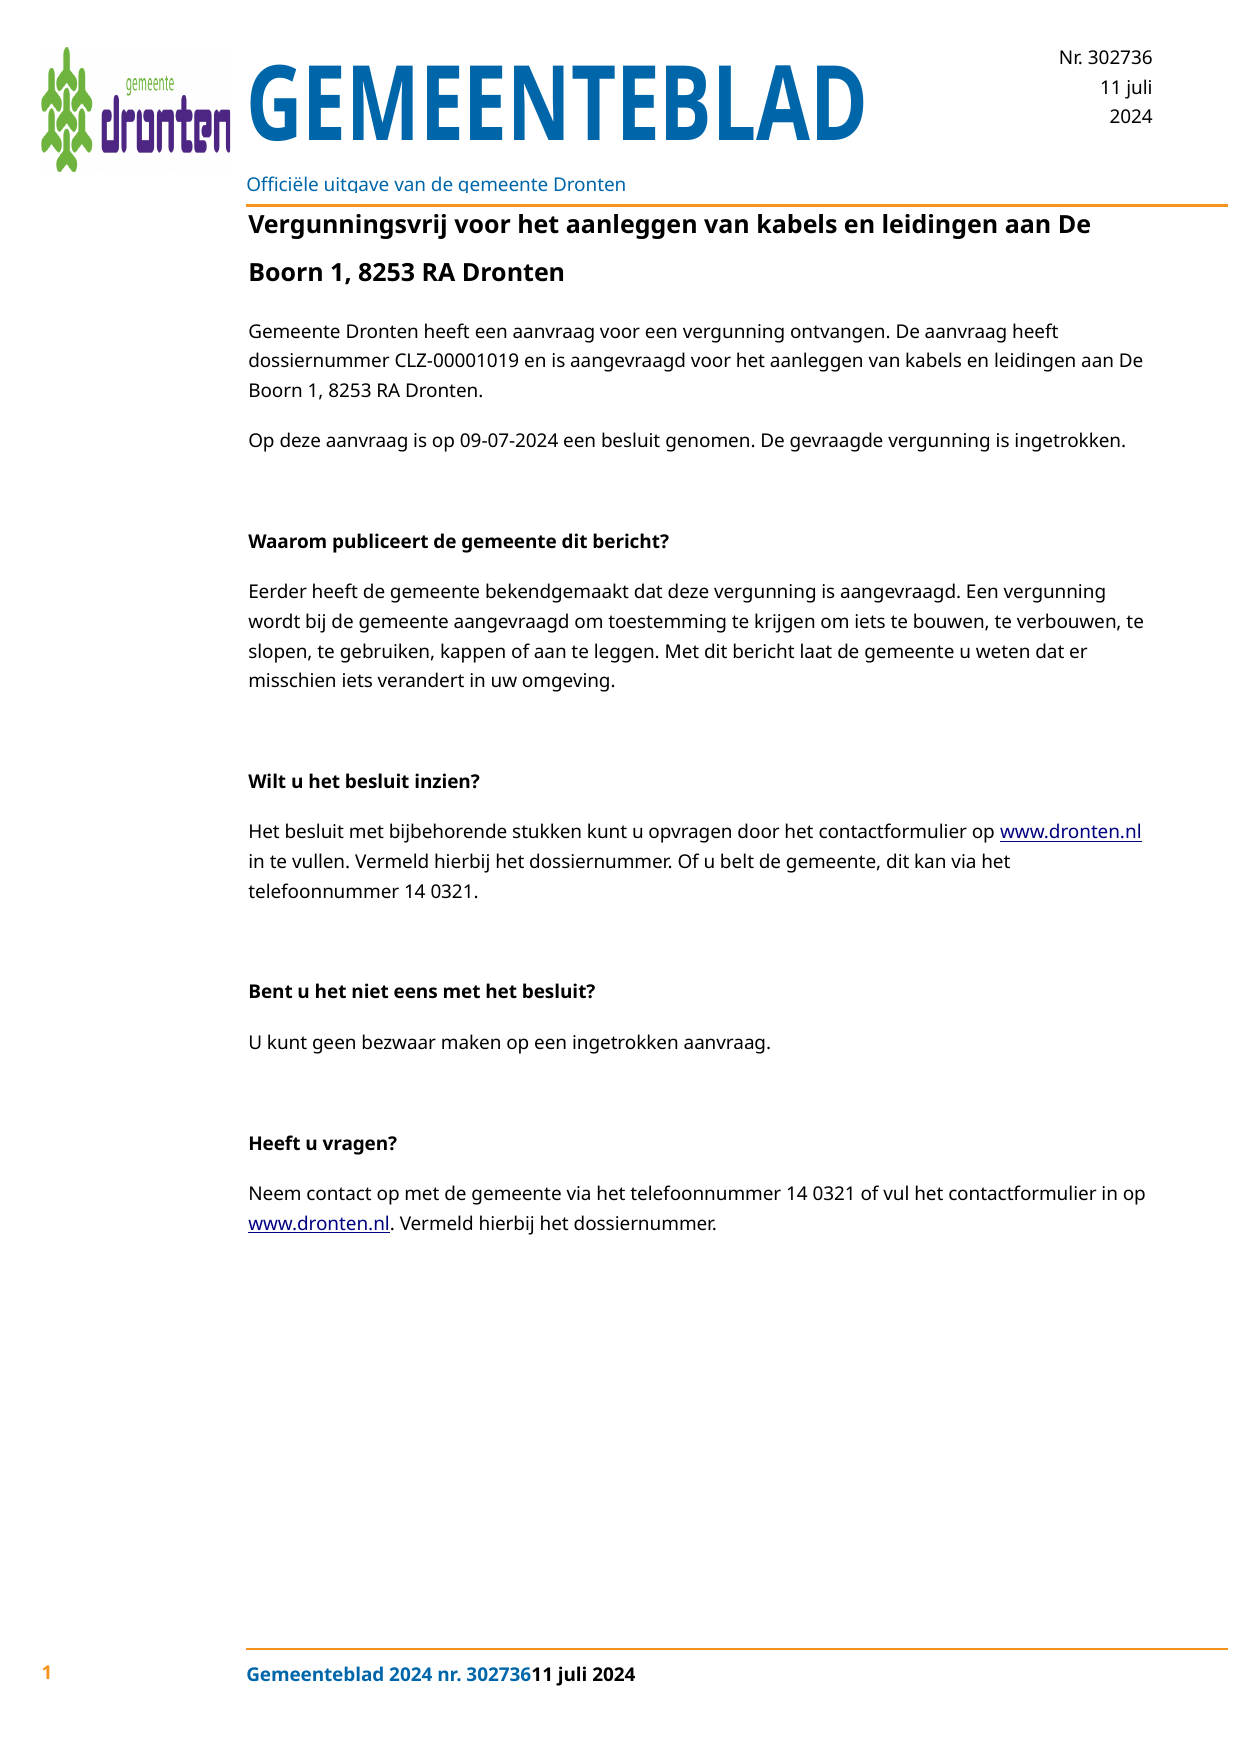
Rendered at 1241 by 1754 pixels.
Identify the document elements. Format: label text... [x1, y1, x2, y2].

text Heeft u vragen? [248, 1130, 1152, 1156]
text Eerder heeft de gemeente bekendgemaakt dat deze vergunning is aangevraagd. Een vergunning wordt bij de gemeente aangevraagd om toestemming te krijgen om iets te bouwen, te verbouwen, te slopen, te gebruiken, kappen of aan te leggen. Met dit bericht laat de gemeente u weten dat er misschien iets verandert in uw omgeving. [248, 579, 1152, 693]
text Waarom publiceert de gemeente dit bericht? [248, 528, 1152, 554]
text Het besluit met bijbehorende stukken kunt u opvragen door het contactformulier op www.dronten.nl in te vullen. Vermeld hierbij het dossiernummer. Of u belt de gemeente, dit kan via het telefoonnummer 14 0321. [248, 819, 1152, 904]
picture [41, 47, 231, 172]
text Neem contact op met de gemeente via het telefoonnummer 14 0321 of vul het contactformulier in op www.dronten.nl. Vermeld hierbij het dossiernummer. [248, 1180, 1152, 1236]
text Vergunningsvrij voor het aanleggen van kabels en leidingen aan De Boorn 1, 8253 RA Dronten [248, 207, 1152, 288]
text Bent u het niet eens met het besluit? [248, 979, 1152, 1004]
text U kunt geen bezwaar maken op een ingetrokken aanvraag. [248, 1029, 1152, 1055]
text Wilt u het besluit inzien? [248, 768, 1152, 794]
text Gemeente Dronten heeft een aanvraag voor een vergunning ontvangen. De aanvraag heeft dossiernummer CLZ-00001019 en is aangevraagd voor het aanleggen van kabels en leidingen aan De Boorn 1, 8253 RA Dronten. [248, 318, 1152, 403]
text Op deze aanvraag is op 09-07-2024 een besluit genomen. De gevraagde vergunning is ingetrokken. [248, 427, 1152, 453]
